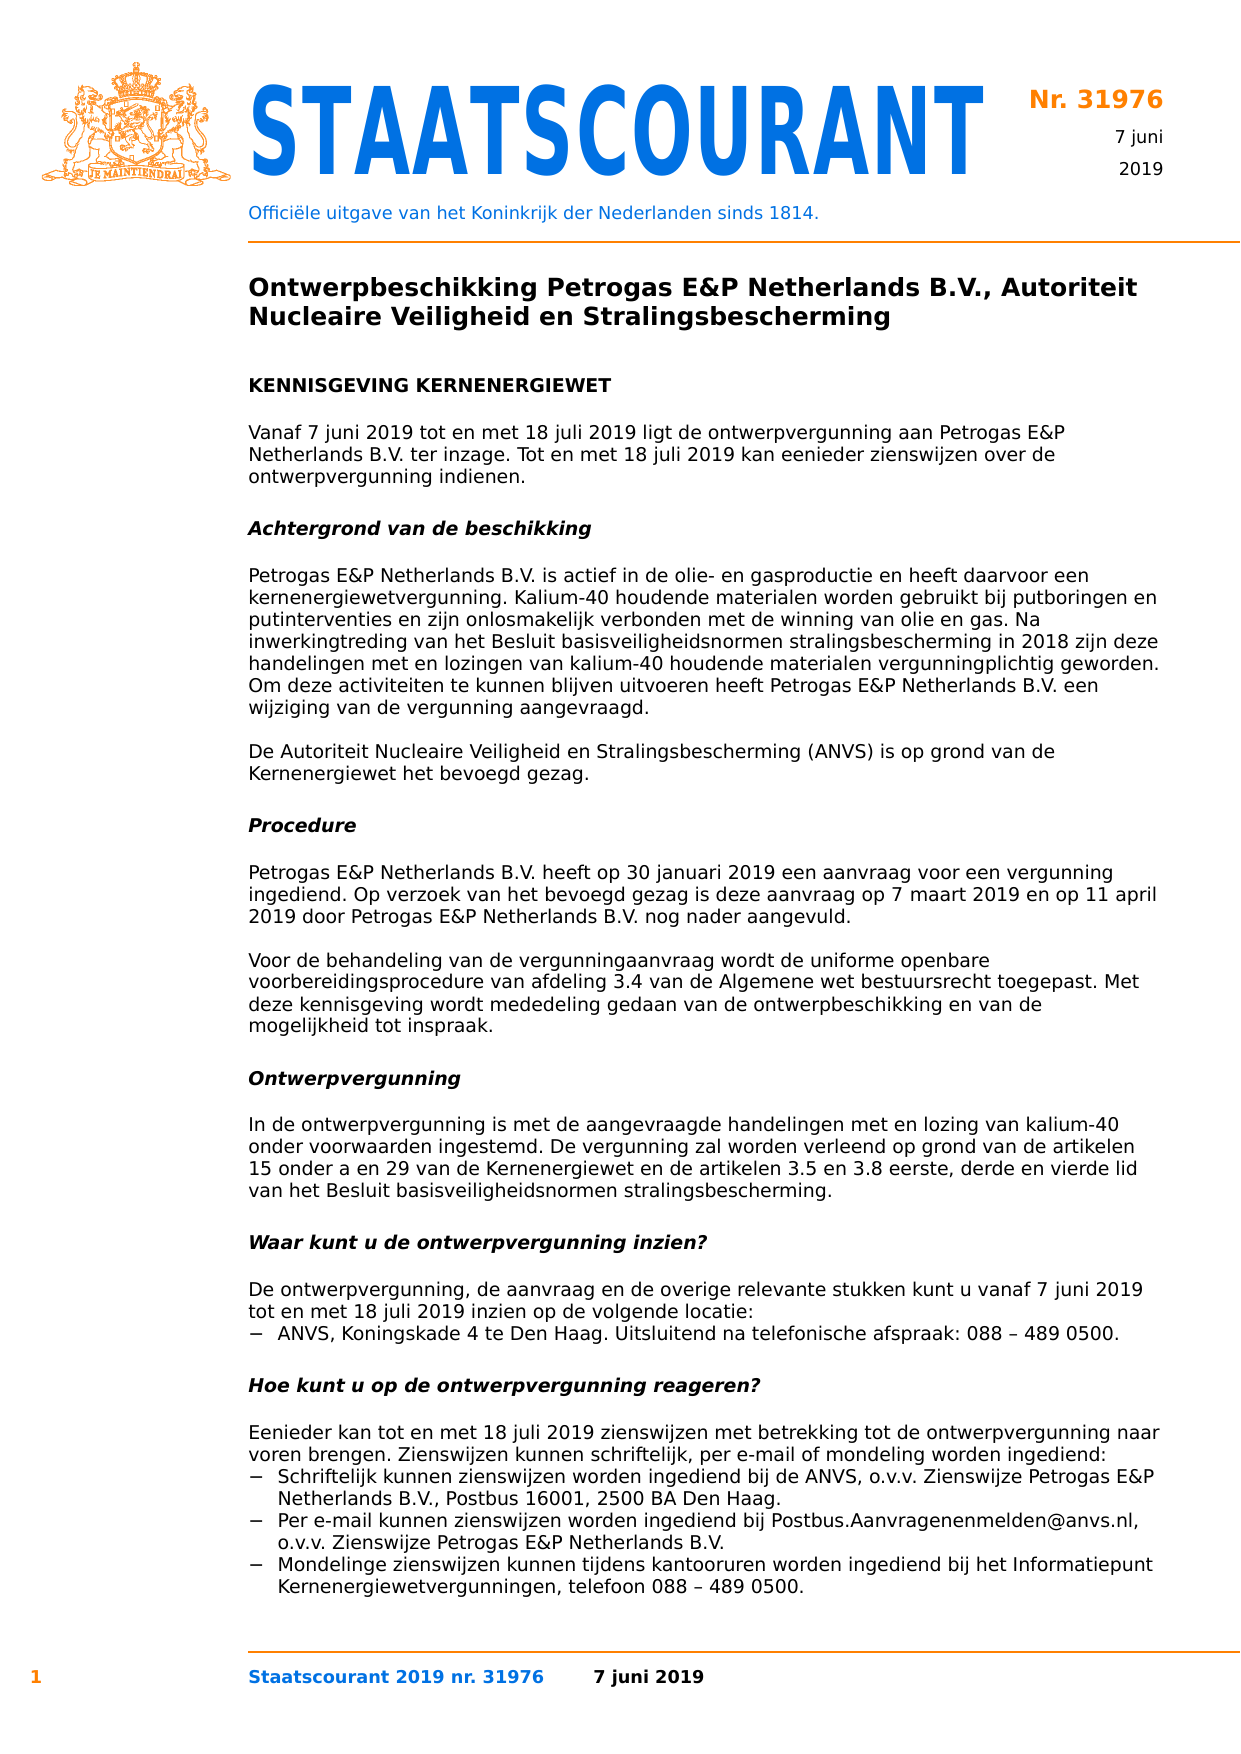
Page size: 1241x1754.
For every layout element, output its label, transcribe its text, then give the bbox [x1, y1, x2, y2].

text Petrogas E&P Netherlands B.V. heeft op 30 januari 2019 een aanvraag voor een vergunning ingediend. Op verzoek van het bevoegd gezag is deze aanvraag op 7 maart 2019 en op 11 april 2019 door Petrogas E&P Netherlands B.V. nog nader aangevuld. [248, 862, 1163, 928]
picture [41, 62, 231, 186]
text − Mondelinge zienswijzen kunnen tijdens kantooruren worden ingediend bij het Informatiepunt Kernenergiewetvergunningen, telefoon 088 – 489 0500. [248, 1554, 1163, 1598]
text − Schriftelijk kunnen zienswijzen worden ingediend bij de ANVS, o.v.v. Zienswijze Petrogas E&P Netherlands B.V., Postbus 16001, 2500 BA Den Haag. [248, 1466, 1163, 1510]
subtitle Ontwerpbeschikking Petrogas E&P Netherlands B.V., Autoriteit Nucleaire Veiligheid en Stralingsbescherming [248, 273, 1163, 331]
text Voor de behandeling van de vergunningaanvraag wordt de uniforme openbare voorbereidingsprocedure van afdeling 3.4 van de Algemene wet bestuursrecht toegepast. Met deze kennisgeving wordt mededeling gedaan van de ontwerpbeschikking en van de mogelijkheid tot inspraak. [248, 949, 1163, 1037]
subtitle Achtergrond van de beschikking [248, 518, 1163, 540]
subtitle Ontwerpvergunning [248, 1067, 1163, 1089]
table_cell 2019 [998, 153, 1240, 203]
table_header STAATSCOURANT [248, 62, 998, 203]
text Vanaf 7 juni 2019 tot en met 18 juli 2019 ligt de ontwerpvergunning aan Petrogas E&P Netherlands B.V. ter inzage. Tot en met 18 juli 2019 kan eenieder zienswijzen over de ontwerpvergunning indienen. [248, 422, 1163, 488]
subtitle Procedure [248, 815, 1163, 837]
table_cell Officiële uitgave van het Koninkrijk der Nederlanden sinds 1814. [248, 203, 1240, 241]
table_header Nr. 31976 [998, 62, 1240, 121]
text Petrogas E&P Netherlands B.V. is actief in de olie- en gasproductie en heeft daarvoor een kernenergiewetvergunning. Kalium-40 houdende materialen worden gebruikt bij putboringen en putinterventies en zijn onlosmakelijk verbonden met de winning van olie en gas. Na inwerkingtreding van het Besluit basisveiligheidsnormen stralingsbescherming in 2018 zijn deze handelingen met en lozingen van kalium-40 houdende materialen vergunningplichtig geworden. Om deze activiteiten te kunnen blijven uitvoeren heeft Petrogas E&P Netherlands B.V. een wijziging van de vergunning aangevraagd. [248, 565, 1163, 719]
text De ontwerpvergunning, de aanvraag en de overige relevante stukken kunt u vanaf 7 juni 2019 tot en met 18 juli 2019 inzien op de volgende locatie: [248, 1279, 1163, 1323]
text De Autoriteit Nucleaire Veiligheid en Stralingsbescherming (ANVS) is op grond van de Kernenergiewet het bevoegd gezag. [248, 741, 1163, 785]
text − ANVS, Koningskade 4 te Den Haag. Uitsluitend na telefonische afspraak: 088 – 489 0500. [248, 1323, 1163, 1345]
subtitle Hoe kunt u op de ontwerpvergunning reageren? [248, 1375, 1163, 1397]
text − Per e-mail kunnen zienswijzen worden ingediend bij Postbus.Aanvragenenmelden@anvs.nl, o.v.v. Zienswijze Petrogas E&P Netherlands B.V. [248, 1510, 1163, 1554]
text In de ontwerpvergunning is met de aangevraagde handelingen met en lozing van kalium-40 onder voorwaarden ingestemd. De vergunning zal worden verleend op grond van de artikelen 15 onder a en 29 van de Kernenergiewet en de artikelen 3.5 en 3.8 eerste, derde en vierde lid van het Besluit basisveiligheidsnormen stralingsbescherming. [248, 1114, 1163, 1202]
table_cell 7 juni [998, 121, 1240, 153]
subtitle Waar kunt u de ontwerpvergunning inzien? [248, 1232, 1163, 1254]
table_header [25, 62, 248, 241]
subtitle KENNISGEVING KERNENERGIEWET [248, 375, 1163, 397]
text Eenieder kan tot en met 18 juli 2019 zienswijzen met betrekking tot de ontwerpvergunning naar voren brengen. Zienswijzen kunnen schriftelijk, per e-mail of mondeling worden ingediend: [248, 1422, 1163, 1466]
